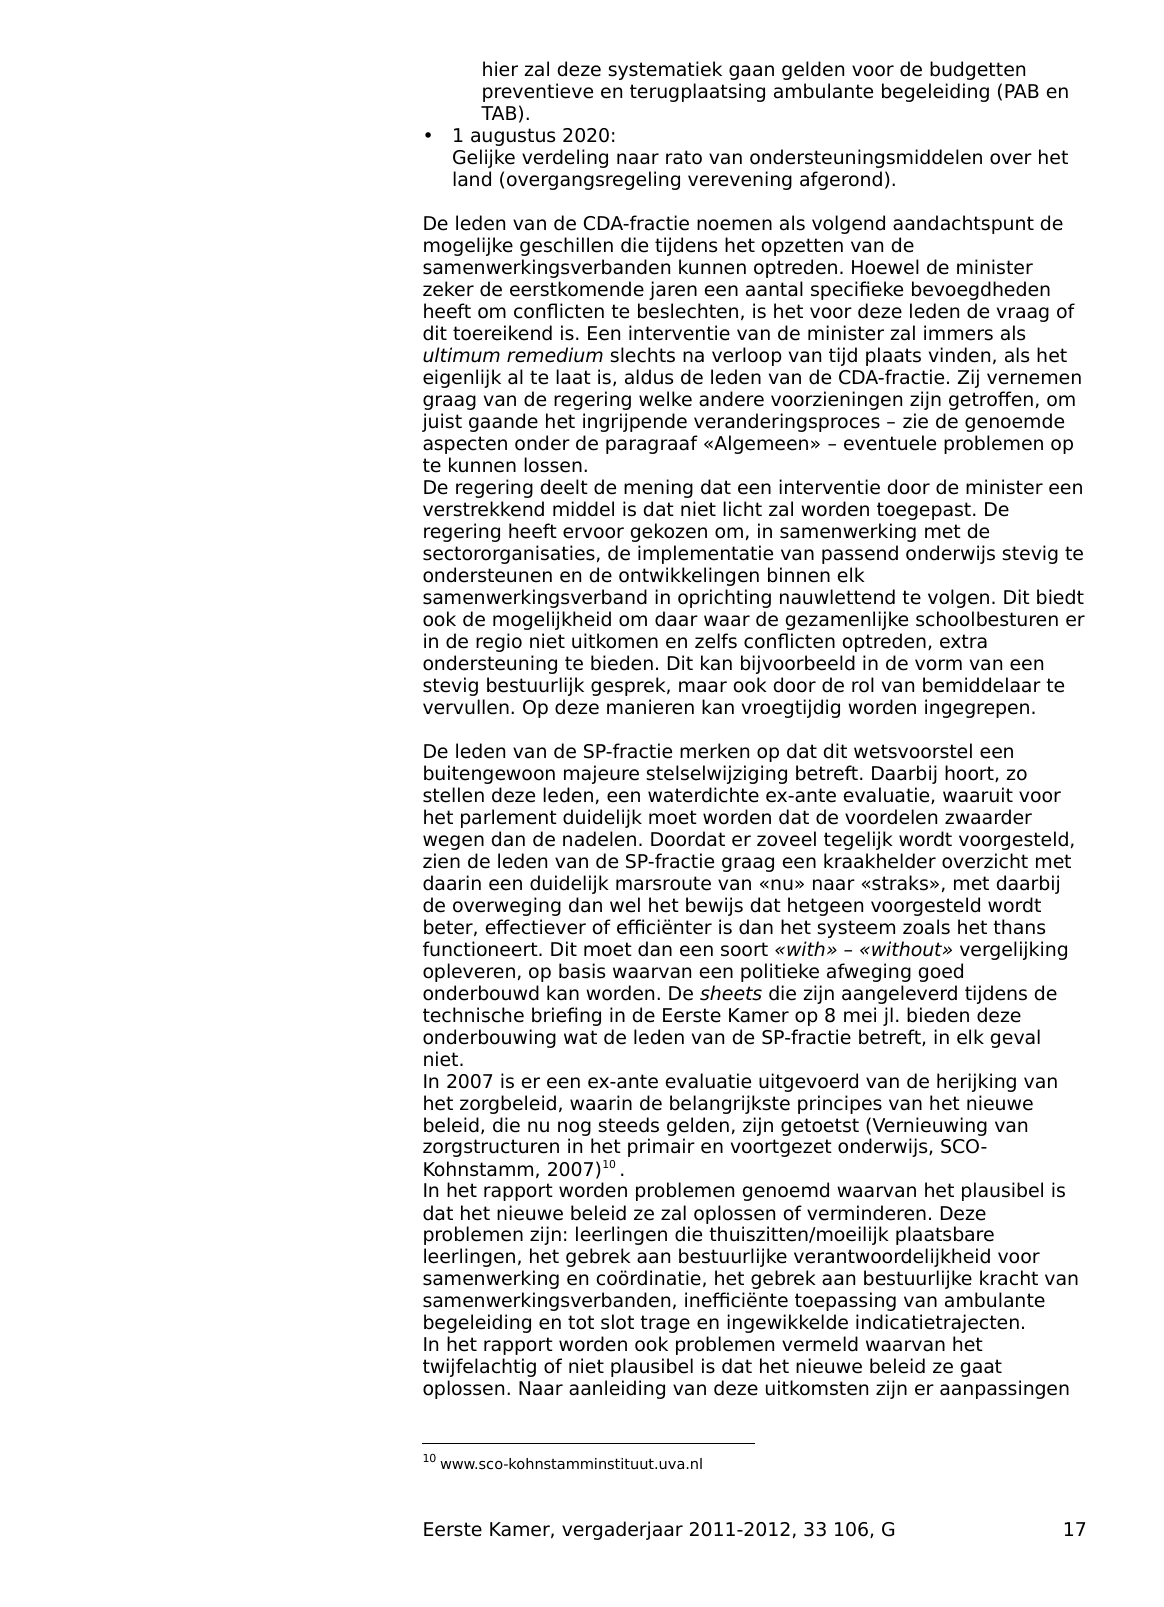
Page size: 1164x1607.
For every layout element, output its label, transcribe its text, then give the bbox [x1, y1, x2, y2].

text In 2007 is er een ex-ante evaluatie uitgevoerd van de herijking van het zorgbeleid, waarin de belangrijkste principes van het nieuwe beleid, die nu nog steeds gelden, zijn getoetst (Vernieuwing van zorgstructuren in het primair en voortgezet onderwijs, SCO-Kohnstamm, 2007). [422, 1071, 1087, 1180]
text In het rapport worden ook problemen vermeld waarvan het twijfelachtig of niet plausibel is dat het nieuwe beleid ze gaat oplossen. Naar aanleiding van deze uitkomsten zijn er aanpassingen [422, 1334, 1087, 1400]
text hier zal deze systematiek gaan gelden voor de budgetten preventieve en terugplaatsing ambulante begeleiding (PAB en TAB). [452, 59, 1087, 125]
text De leden van de CDA-fractie noemen als volgend aandachtspunt de mogelijke geschillen die tijdens het opzetten van de samenwerkingsverbanden kunnen optreden. Hoewel de minister zeker de eerstkomende jaren een aantal specifieke bevoegdheden heeft om conflicten te beslechten, is het voor deze leden de vraag of dit toereikend is. Een interventie van de minister zal immers als ultimum remedium slechts na verloop van tijd plaats vinden, als het eigenlijk al te laat is, aldus de leden van de CDA-fractie. Zij vernemen graag van de regering welke andere voorzieningen zijn getroffen, om juist gaande het ingrijpende veranderingsproces – zie de genoemde aspecten onder de paragraaf «Algemeen» – eventuele problemen op te kunnen lossen. [422, 213, 1087, 477]
text De regering deelt de mening dat een interventie door de minister een verstrekkend middel is dat niet licht zal worden toegepast. De regering heeft ervoor gekozen om, in samenwerking met de sectororganisaties, de implementatie van passend onderwijs stevig te ondersteunen en de ontwikkelingen binnen elk samenwerkingsverband in oprichting nauwlettend te volgen. Dit biedt ook de mogelijkheid om daar waar de gezamenlijke schoolbesturen er in de regio niet uitkomen en zelfs conflicten optreden, extra ondersteuning te bieden. Dit kan bijvoorbeeld in de vorm van een stevig bestuurlijk gesprek, maar ook door de rol van bemiddelaar te vervullen. Op deze manieren kan vroegtijdig worden ingegrepen. [422, 477, 1087, 719]
text • 1 augustus 2020: [422, 125, 1087, 147]
text Gelijke verdeling naar rato van ondersteuningsmiddelen over het land (overgangsregeling verevening afgerond). [452, 147, 1087, 191]
text De leden van de SP-fractie merken op dat dit wetsvoorstel een buitengewoon majeure stelselwijziging betreft. Daarbij hoort, zo stellen deze leden, een waterdichte ex-ante evaluatie, waaruit voor het parlement duidelijk moet worden dat de voordelen zwaarder wegen dan de nadelen. Doordat er zoveel tegelijk wordt voorgesteld, zien de leden van de SP-fractie graag een kraakhelder overzicht met daarin een duidelijk marsroute van «nu» naar «straks», met daarbij de overweging dan wel het bewijs dat hetgeen voorgesteld wordt beter, effectiever of efficiënter is dan het systeem zoals het thans functioneert. Dit moet dan een soort «with» – «without» vergelijking opleveren, op basis waarvan een politieke afweging goed onderbouwd kan worden. De sheets die zijn aangeleverd tijdens de technische briefing in de Eerste Kamer op 8 mei jl. bieden deze onderbouwing wat de leden van de SP-fractie betreft, in elk geval niet. [422, 741, 1087, 1071]
text In het rapport worden problemen genoemd waarvan het plausibel is dat het nieuwe beleid ze zal oplossen of verminderen. Deze problemen zijn: leerlingen die thuiszitten/moeilijk plaatsbare leerlingen, het gebrek aan bestuurlijke verantwoordelijkheid voor samenwerking en coördinatie, het gebrek aan bestuurlijke kracht van samenwerkingsverbanden, inefficiënte toepassing van ambulante begeleiding en tot slot trage en ingewikkelde indicatietrajecten. [422, 1180, 1087, 1334]
text www.sco-kohnstamminstituut.uva.nl [422, 1452, 1087, 1474]
